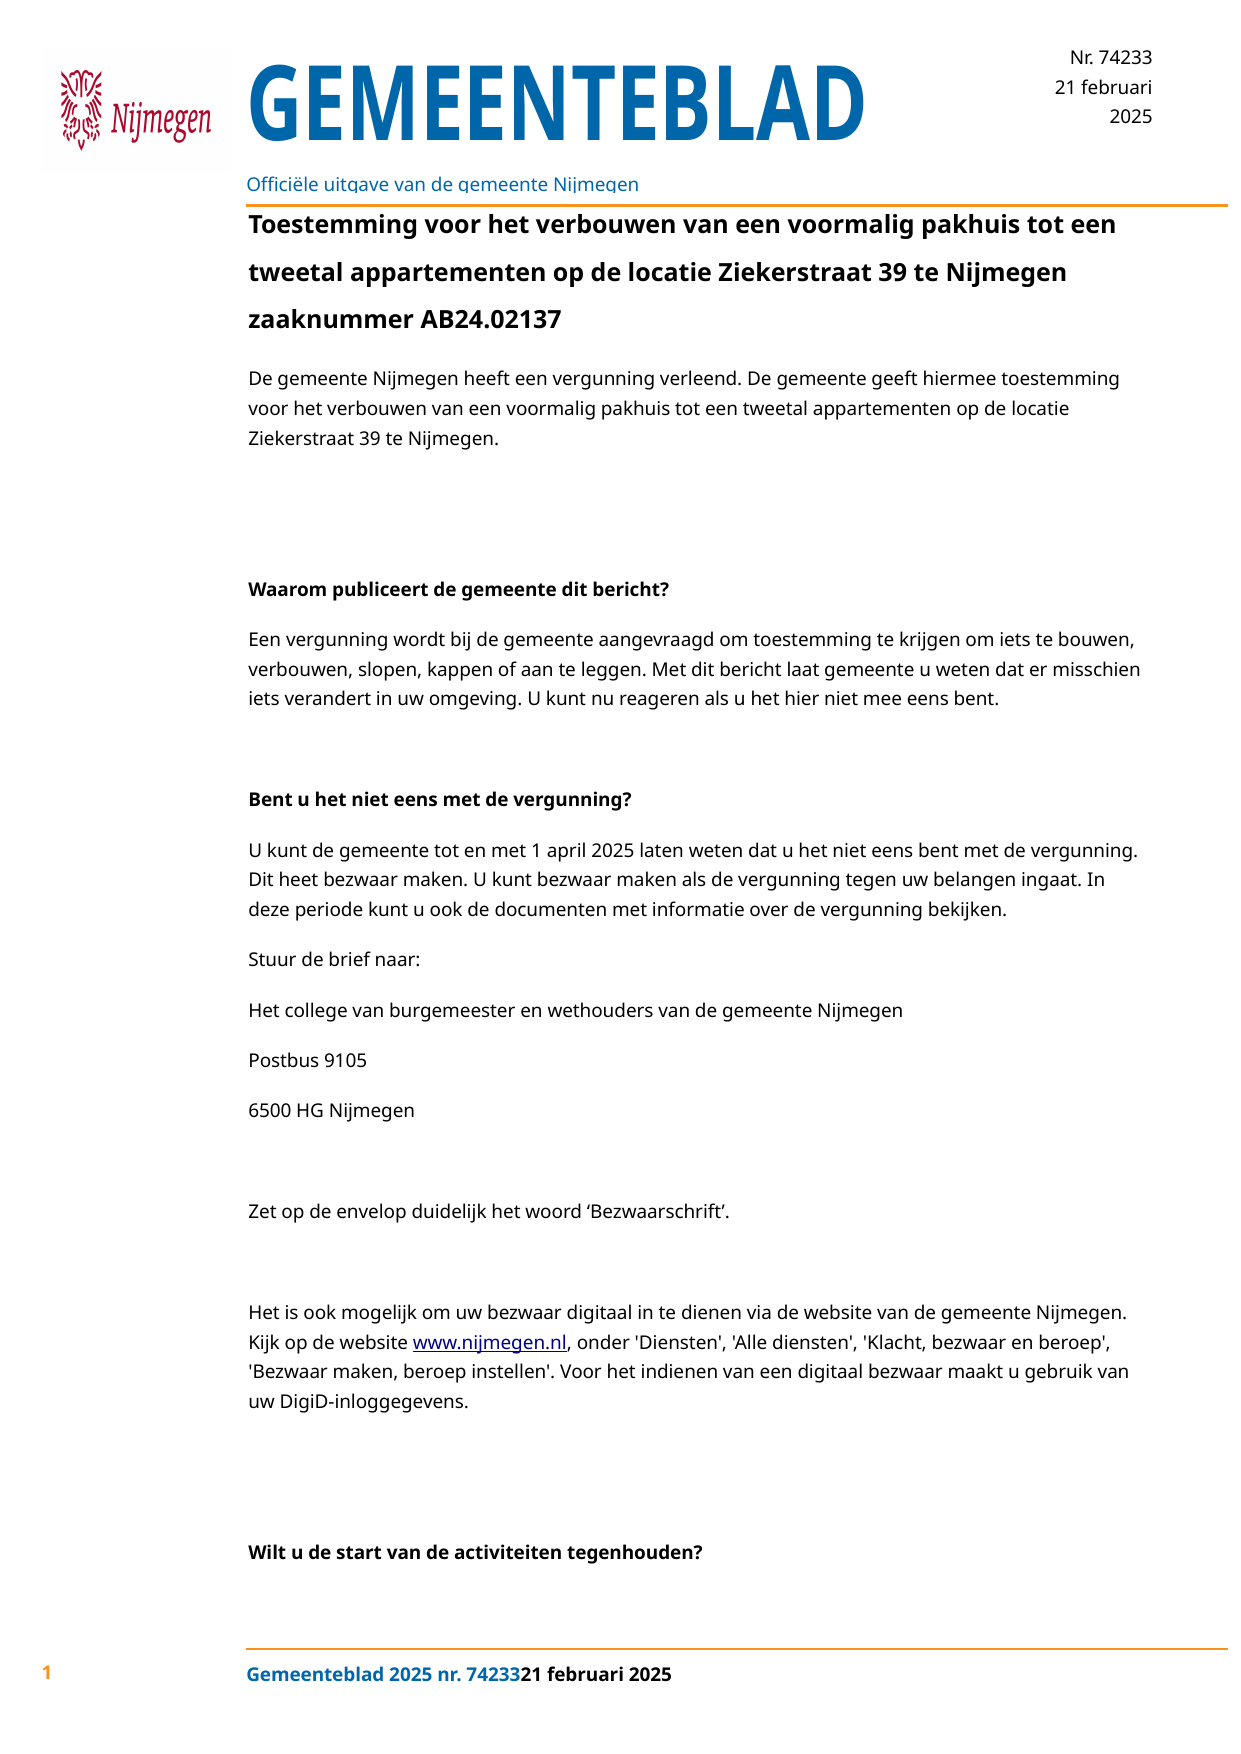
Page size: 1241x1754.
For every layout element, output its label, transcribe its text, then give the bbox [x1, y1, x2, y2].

text Een vergunning wordt bij de gemeente aangevraagd om toestemming te krijgen om iets te bouwen, verbouwen, slopen, kappen of aan te leggen. Met dit bericht laat gemeente u weten dat er misschien iets verandert in uw omgeving. U kunt nu reageren als u het hier niet mee eens bent. [248, 626, 1152, 711]
text Toestemming voor het verbouwen van een voormalig pakhuis tot een tweetal appartementen op de locatie Ziekerstraat 39 te Nijmegen zaaknummer AB24.02137 [248, 207, 1152, 336]
text Wilt u de start van de activiteiten tegenhouden? [248, 1539, 1152, 1565]
text Zet op de envelop duidelijk het woord ‘Bezwaarschrift’. [248, 1198, 1152, 1224]
picture [41, 47, 231, 172]
text U kunt de gemeente tot en met 1 april 2025 laten weten dat u het niet eens bent met de vergunning. Dit heet bezwaar maken. U kunt bezwaar maken als de vergunning tegen uw belangen ingaat. In deze periode kunt u ook de documenten met informatie over de vergunning bekijken. [248, 837, 1152, 922]
text De gemeente Nijmegen heeft een vergunning verleend. De gemeente geeft hiermee toestemming voor het verbouwen van een voormalig pakhuis tot een tweetal appartementen op de locatie Ziekerstraat 39 te Nijmegen. [248, 366, 1152, 450]
text Bent u het niet eens met de vergunning? [248, 786, 1152, 812]
text Stuur de brief naar: [248, 946, 1152, 972]
text Postbus 9105 [248, 1047, 1152, 1073]
text 6500 HG Nijmegen [248, 1098, 1152, 1123]
text Het is ook mogelijk om uw bezwaar digitaal in te dienen via de website van de gemeente Nijmegen. Kijk op de website www.nijmegen.nl, onder 'Diensten', 'Alle diensten', 'Klacht, bezwaar en beroep', 'Bezwaar maken, beroep instellen'. Voor het indienen van een digitaal bezwaar maakt u gebruik van uw DigiD-inloggegevens. [248, 1299, 1152, 1414]
text Waarom publiceert de gemeente dit bericht? [248, 576, 1152, 602]
text Het college van burgemeester en wethouders van de gemeente Nijmegen [248, 997, 1152, 1022]
